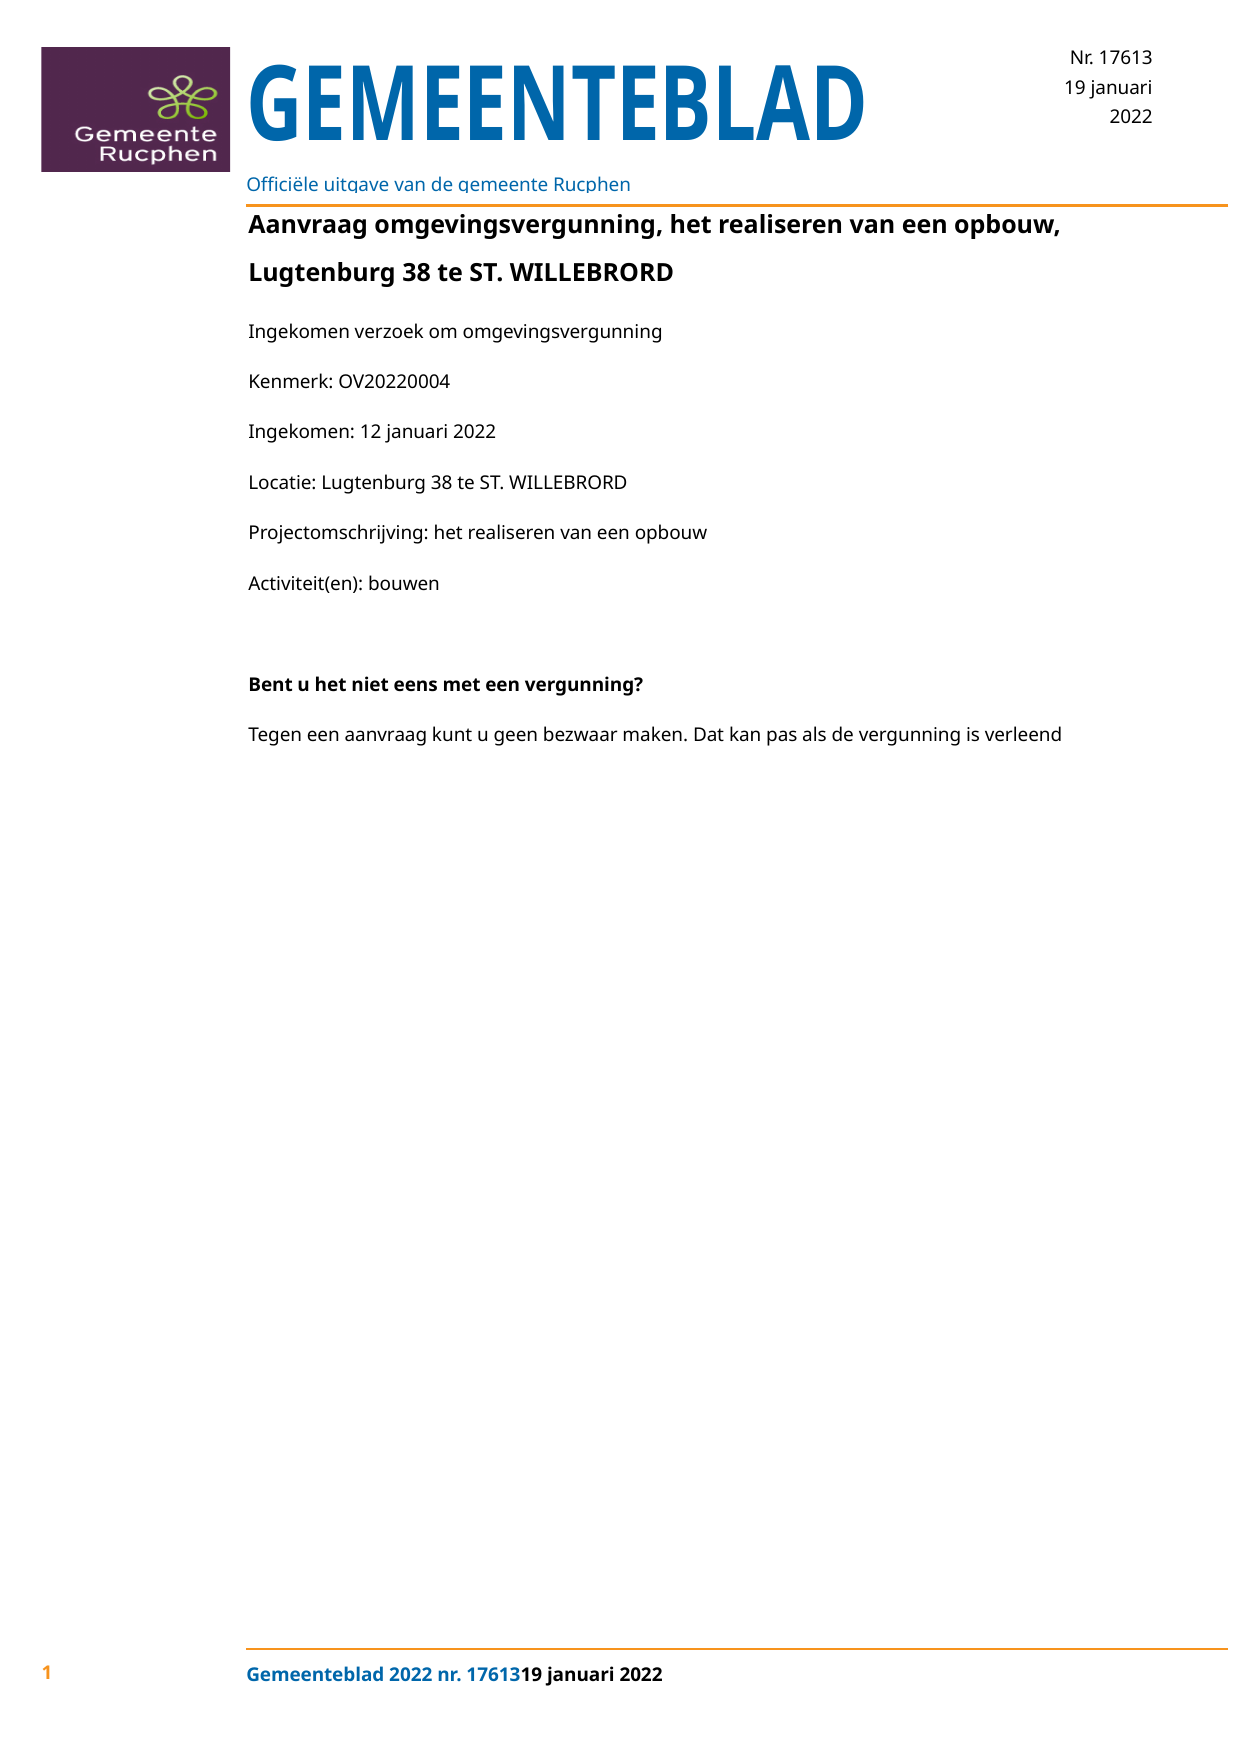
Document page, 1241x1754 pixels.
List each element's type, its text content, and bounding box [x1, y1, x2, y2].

text Kenmerk: OV20220004 [248, 368, 1152, 394]
text Ingekomen: 12 januari 2022 [248, 419, 1152, 444]
text Projectomschrijving: het realiseren van een opbouw [248, 519, 1152, 545]
text Ingekomen verzoek om omgevingsvergunning [248, 318, 1152, 344]
text Tegen een aanvraag kunt u geen bezwaar maken. Dat kan pas als de vergunning is verleend [248, 721, 1152, 747]
picture [41, 47, 231, 172]
text Bent u het niet eens met een vergunning? [248, 671, 1152, 697]
text Locatie: Lugtenburg 38 te ST. WILLEBRORD [248, 469, 1152, 495]
text Activiteit(en): bouwen [248, 570, 1152, 596]
text Aanvraag omgevingsvergunning, het realiseren van een opbouw, Lugtenburg 38 te ST. WILLEBRORD [248, 207, 1152, 288]
